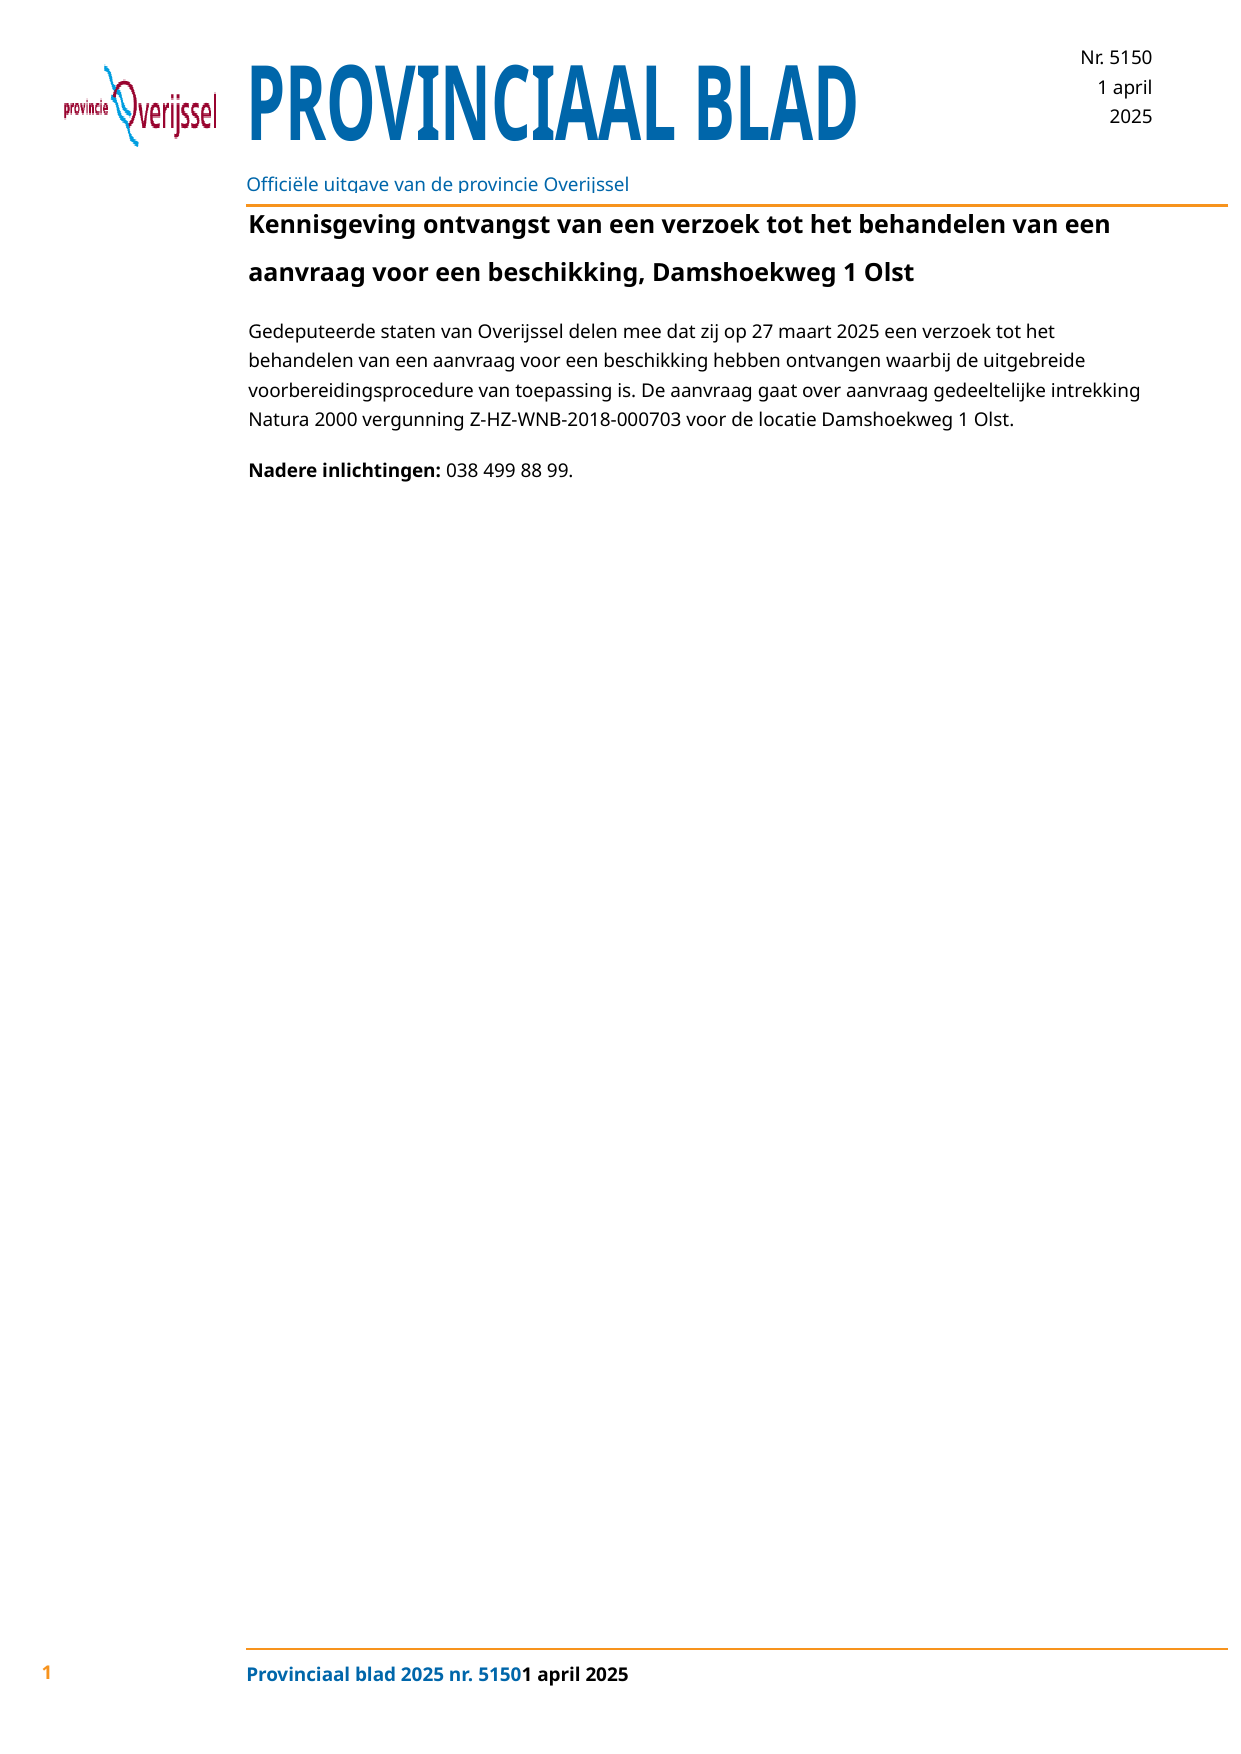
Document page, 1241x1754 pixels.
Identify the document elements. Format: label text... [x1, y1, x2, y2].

text Gedeputeerde staten van Overijssel delen mee dat zij op 27 maart 2025 een verzoek tot het behandelen van een aanvraag voor een beschikking hebben ontvangen waarbij de uitgebreide voorbereidingsprocedure van toepassing is. De aanvraag gaat over aanvraag gedeeltelijke intrekking Natura 2000 vergunning Z-HZ-WNB-2018-000703 voor de locatie Damshoekweg 1 Olst. [248, 318, 1152, 432]
picture [41, 47, 231, 172]
text Kennisgeving ontvangst van een verzoek tot het behandelen van een aanvraag voor een beschikking, Damshoekweg 1 Olst [248, 207, 1152, 288]
text Nadere inlichtingen: 038 499 88 99. [248, 457, 1152, 483]
